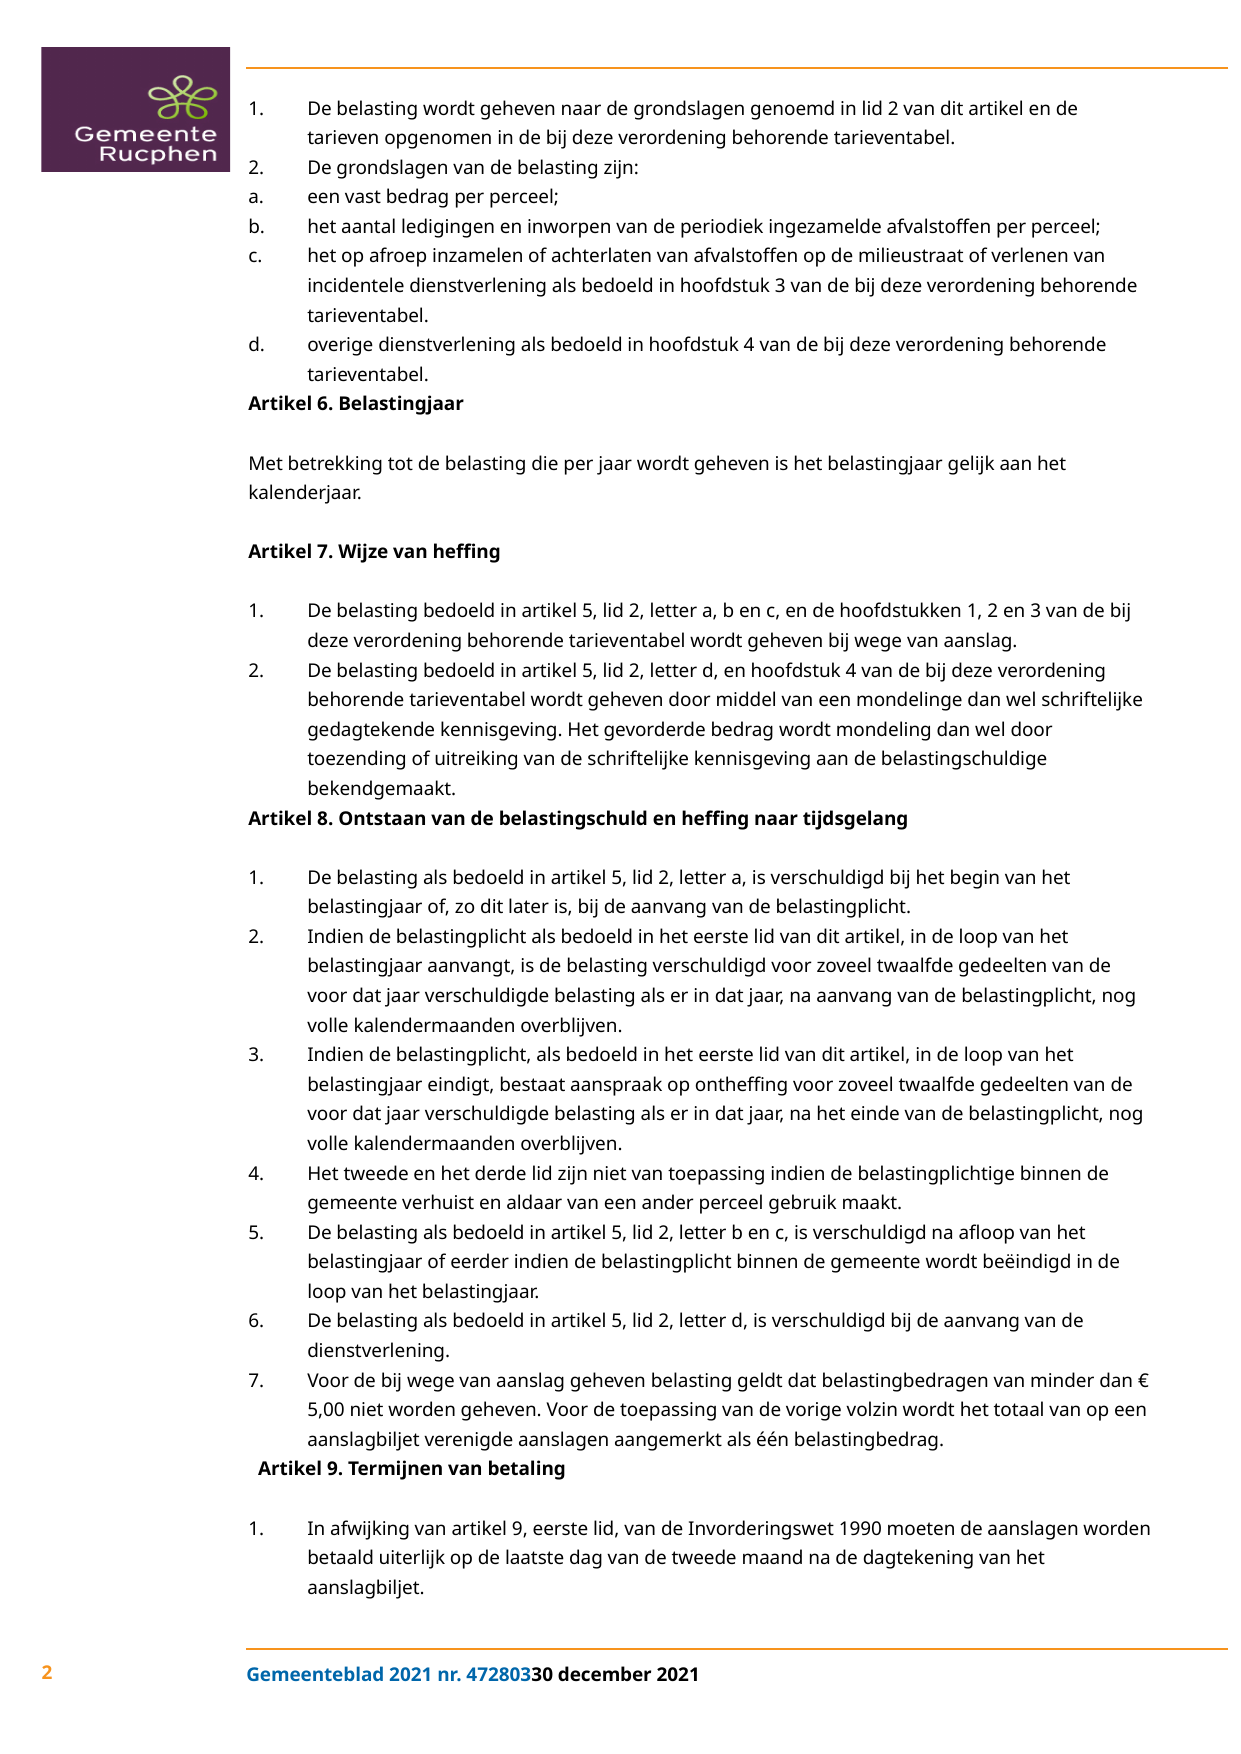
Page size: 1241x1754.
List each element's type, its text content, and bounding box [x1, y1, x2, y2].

list een vast bedrag per perceel; [248, 183, 1152, 209]
list Indien de belastingplicht, als bedoeld in het eerste lid van dit artikel, in de loop van het belastingjaar eindigt, bestaat aanspraak op ontheffing voor zoveel twaalfde gedeelten van de voor dat jaar verschuldigde belasting als er in dat jaar, na het einde van de belastingplicht, nog volle kalendermaanden overblijven. [248, 1041, 1152, 1156]
list De belasting wordt geheven naar de grondslagen genoemd in lid 2 van dit artikel en de tarieven opgenomen in de bij deze verordening behorende tarieventabel. [248, 95, 1152, 150]
list De belasting als bedoeld in artikel 5, lid 2, letter d, is verschuldigd bij de aanvang van de dienstverlening. [248, 1308, 1152, 1363]
list het op afroep inzamelen of achterlaten van afvalstoffen op de milieustraat of verlenen van incidentele dienstverlening als bedoeld in hoofdstuk 3 van de bij deze verordening behorende tarieventabel. [248, 243, 1152, 328]
text Met betrekking tot de belasting die per jaar wordt geheven is het belastingjaar gelijk aan het kalenderjaar. [248, 450, 1152, 505]
text Artikel 9. Termijnen van betaling [248, 1456, 1152, 1481]
text Artikel 6. Belastingjaar [248, 391, 1152, 416]
list Indien de belastingplicht als bedoeld in het eerste lid van dit artikel, in de loop van het belastingjaar aanvangt, is de belasting verschuldigd voor zoveel twaalfde gedeelten van de voor dat jaar verschuldigde belasting als er in dat jaar, na aanvang van de belastingplicht, nog volle kalendermaanden overblijven. [248, 923, 1152, 1038]
list De belasting als bedoeld in artikel 5, lid 2, letter b en c, is verschuldigd na afloop van het belastingjaar of eerder indien de belastingplicht binnen de gemeente wordt beëindigd in de loop van het belastingjaar. [248, 1219, 1152, 1304]
list Voor de bij wege van aanslag geheven belasting geldt dat belastingbedragen van minder dan € 5,00 niet worden geheven. Voor de toepassing van de vorige volzin wordt het totaal van op een aanslagbiljet verenigde aanslagen aangemerkt als één belastingbedrag. [248, 1367, 1152, 1452]
text Artikel 8. Ontstaan van de belastingschuld en heffing naar tijdsgelang [248, 805, 1152, 831]
picture [41, 47, 231, 172]
list De grondslagen van de belasting zijn: [248, 154, 1152, 180]
list De belasting als bedoeld in artikel 5, lid 2, letter a, is verschuldigd bij het begin van het belastingjaar of, zo dit later is, bij de aanvang van de belastingplicht. [248, 864, 1152, 919]
list het aantal ledigingen en inworpen van de periodiek ingezamelde afvalstoffen per perceel; [248, 213, 1152, 239]
text Artikel 7. Wijze van heffing [248, 538, 1152, 564]
list overige dienstverlening als bedoeld in hoofdstuk 4 van de bij deze verordening behorende tarieventabel. [248, 331, 1152, 387]
list In afwijking van artikel 9, eerste lid, van de Invorderingswet 1990 moeten de aanslagen worden betaald uiterlijk op de laatste dag van de tweede maand na de dagtekening van het aanslagbiljet. [248, 1515, 1152, 1600]
list De belasting bedoeld in artikel 5, lid 2, letter a, b en c, en de hoofdstukken 1, 2 en 3 van de bij deze verordening behorende tarieventabel wordt geheven bij wege van aanslag. [248, 598, 1152, 653]
list De belasting bedoeld in artikel 5, lid 2, letter d, en hoofdstuk 4 van de bij deze verordening behorende tarieventabel wordt geheven door middel van een mondelinge dan wel schriftelijke gedagtekende kennisgeving. Het gevorderde bedrag wordt mondeling dan wel door toezending of uitreiking van de schriftelijke kennisgeving aan de belastingschuldige bekendgemaakt. [248, 657, 1152, 801]
list Het tweede en het derde lid zijn niet van toepassing indien de belastingplichtige binnen de gemeente verhuist en aldaar van een ander perceel gebruik maakt. [248, 1160, 1152, 1215]
